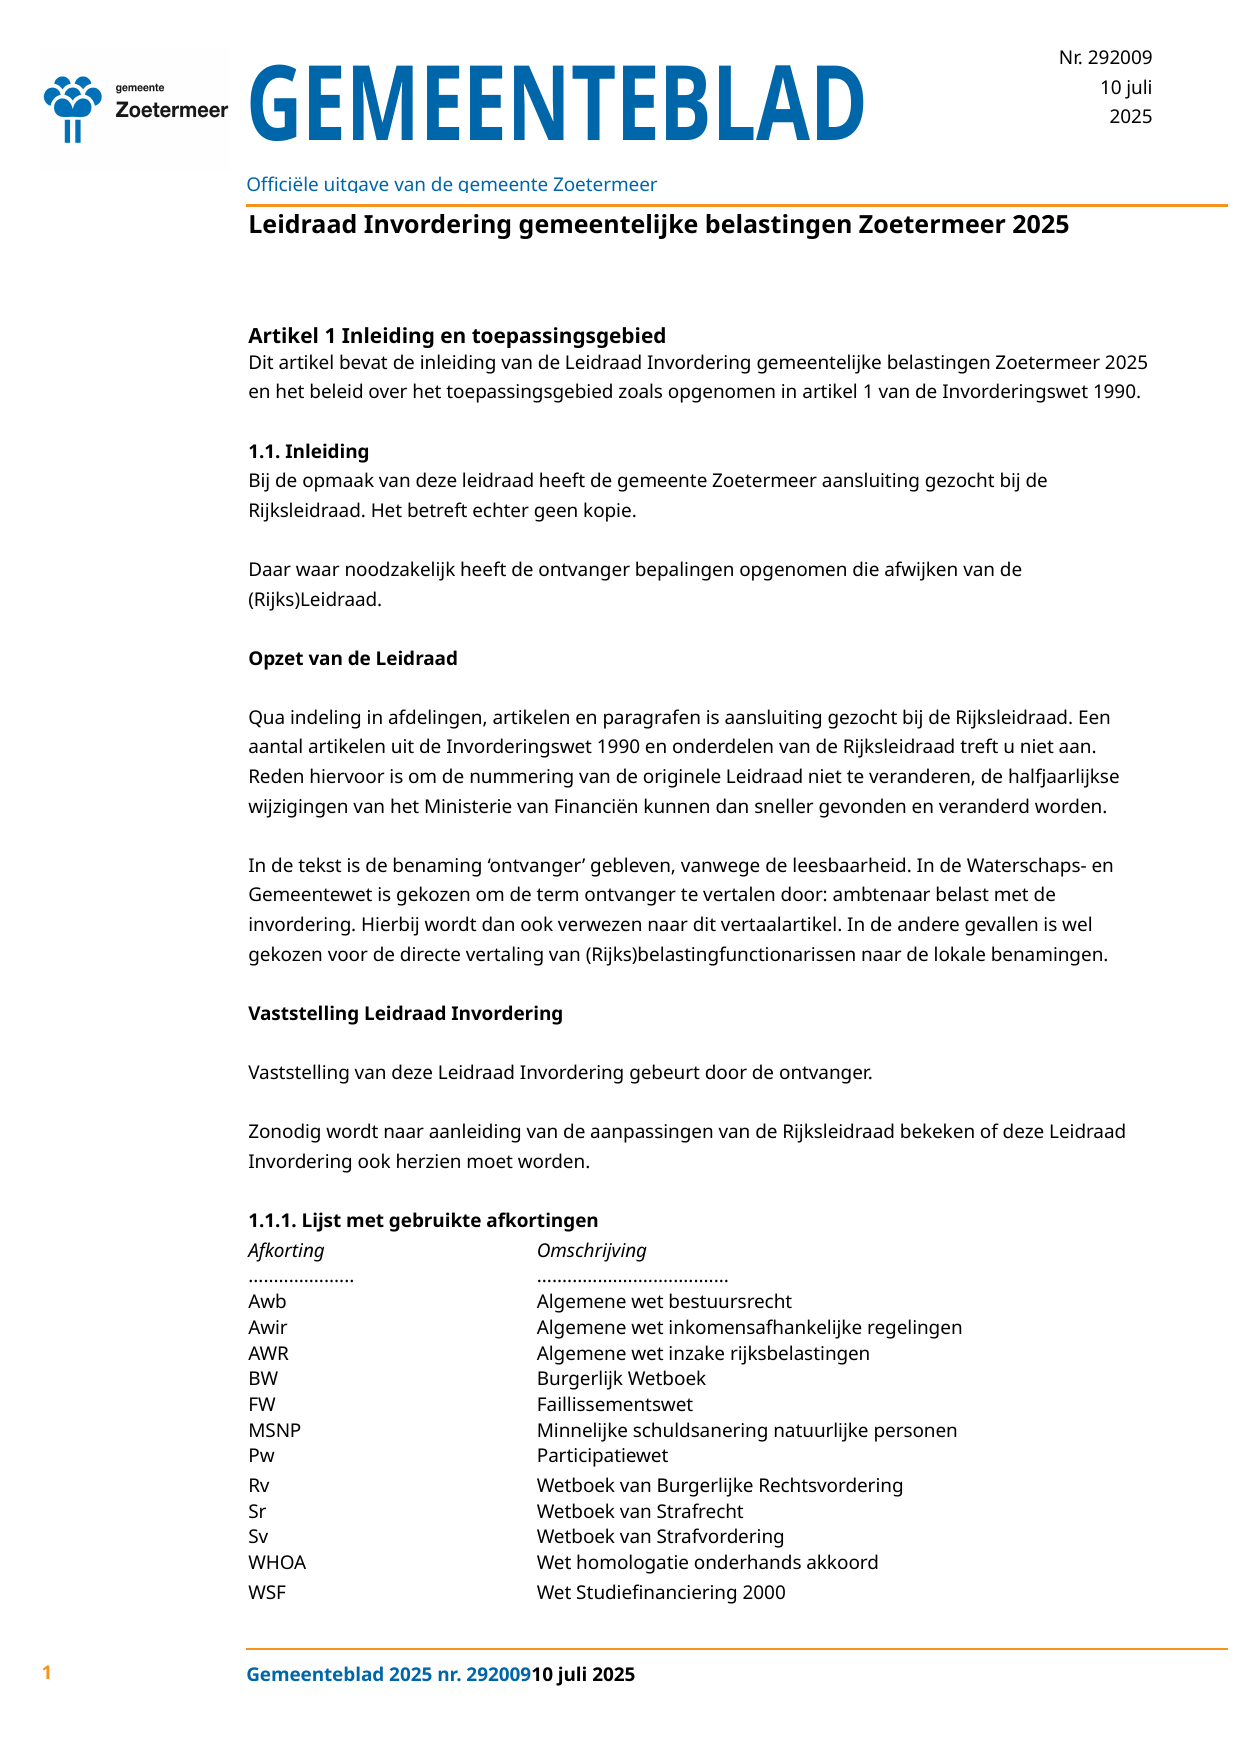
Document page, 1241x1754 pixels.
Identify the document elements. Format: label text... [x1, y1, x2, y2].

table_cell ...................................... [537, 1263, 1152, 1288]
text Artikel 1 Inleiding en toepassingsgebied [248, 321, 1152, 349]
table_cell Sr [248, 1498, 537, 1524]
text In de tekst is de benaming ‘ontvanger’ gebleven, vanwege de leesbaarheid. In de Waterschaps- en Gemeentewet is gekozen om de term ontvanger te vertalen door: ambtenaar belast met de invordering. Hierbij wordt dan ook verwezen naar dit vertaalartikel. In de andere gevallen is wel gekozen voor de directe vertaling van (Rijks)belastingfunctionarissen naar de lokale benamingen. [248, 852, 1152, 967]
table_cell Algemene wet inkomensafhankelijke regelingen [537, 1314, 1152, 1340]
table_cell Sv [248, 1524, 537, 1549]
text Dit artikel bevat de inleiding van de Leidraad Invordering gemeentelijke belastingen Zoetermeer 2025 en het beleid over het toepassingsgebied zoals opgenomen in artikel 1 van de Invorderingswet 1990. [248, 349, 1152, 404]
table_header Omschrijving [537, 1237, 1152, 1262]
table_cell Faillissementswet [537, 1391, 1152, 1417]
table_header Afkorting [248, 1237, 537, 1262]
text Zonodig wordt naar aanleiding van de aanpassingen van de Rijksleidraad bekeken of deze Leidraad Invordering ook herzien moet worden. [248, 1118, 1152, 1174]
table_cell Algemene wet bestuursrecht [537, 1288, 1152, 1314]
text 1.1. Inleiding [248, 438, 1152, 464]
table_cell Burgerlijk Wetboek [537, 1365, 1152, 1391]
table_cell Wetboek van Strafrecht [537, 1498, 1152, 1524]
text Vaststelling van deze Leidraad Invordering gebeurt door de ontvanger. [248, 1059, 1152, 1085]
table_cell Algemene wet inzake rijksbelastingen [537, 1340, 1152, 1365]
table_cell Awb [248, 1288, 537, 1314]
table_cell BW [248, 1365, 537, 1391]
table_cell MSNP [248, 1417, 537, 1443]
text Daar waar noodzakelijk heeft de ontvanger bepalingen opgenomen die afwijken van de (Rijks)Leidraad. [248, 556, 1152, 612]
table_cell AWR [248, 1340, 537, 1365]
text Vaststelling Leidraad Invordering [248, 1000, 1152, 1026]
table_cell Awir [248, 1314, 537, 1340]
picture [41, 47, 231, 172]
table_cell Pw Rv [248, 1443, 537, 1498]
table_cell Wetboek van Strafvordering [537, 1524, 1152, 1549]
text Qua indeling in afdelingen, artikelen en paragrafen is aansluiting gezocht bij de Rijksleidraad. Een aantal artikelen uit de Invorderingswet 1990 en onderdelen van de Rijksleidraad treft u niet aan. Reden hiervoor is om de nummering van de originele Leidraad niet te veranderen, de halfjaarlijkse wijzigingen van het Ministerie van Financiën kunnen dan sneller gevonden en veranderd worden. [248, 704, 1152, 819]
table_cell Wet homologatie onderhands akkoord Wet Studiefinanciering 2000 [537, 1549, 1152, 1605]
text 1.1.1. Lijst met gebruikte afkortingen [248, 1207, 1152, 1233]
table_cell Minnelijke schuldsanering natuurlijke personen [537, 1417, 1152, 1443]
table_cell Participatiewet Wetboek van Burgerlijke Rechtsvordering [537, 1443, 1152, 1498]
table_cell FW [248, 1391, 537, 1417]
text Opzet van de Leidraad [248, 645, 1152, 671]
text Leidraad Invordering gemeentelijke belastingen Zoetermeer 2025 [248, 207, 1152, 241]
table_cell WHOA WSF [248, 1549, 537, 1605]
text Bij de opmaak van deze leidraad heeft de gemeente Zoetermeer aansluiting gezocht bij de Rijksleidraad. Het betreft echter geen kopie. [248, 467, 1152, 523]
table_cell ..................... [248, 1263, 537, 1288]
